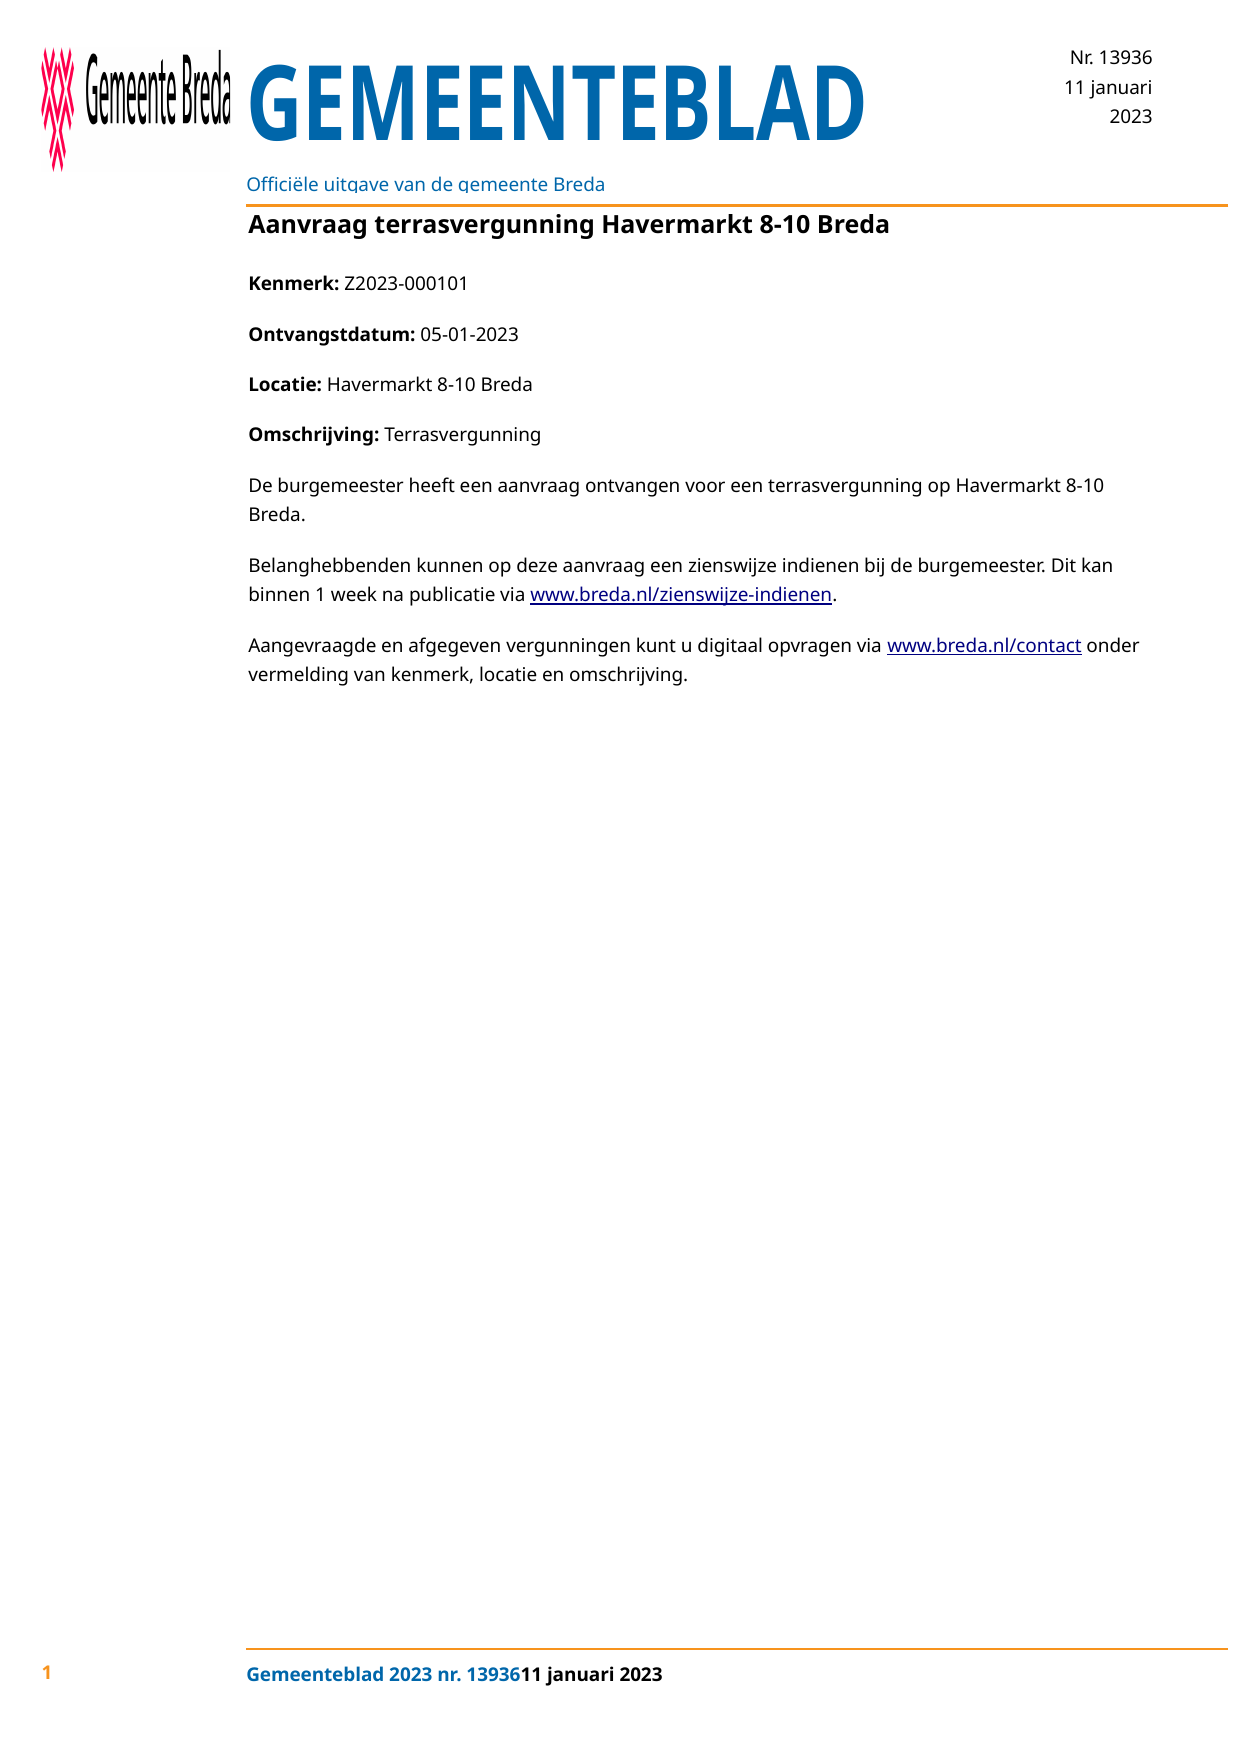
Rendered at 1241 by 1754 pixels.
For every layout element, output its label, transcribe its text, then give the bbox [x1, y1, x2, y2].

text Kenmerk: Z2023-000101 [248, 270, 1152, 296]
text Ontvangstdatum: 05-01-2023 [248, 321, 1152, 346]
text De burgemeester heeft een aanvraag ontvangen voor een terrasvergunning op Havermarkt 8-10 Breda. [248, 472, 1152, 527]
text Belanghebbenden kunnen op deze aanvraag een zienswijze indienen bij de burgemeester. Dit kan binnen 1 week na publicatie via www.breda.nl/zienswijze-indienen. [248, 552, 1152, 607]
text Omschrijving: Terrasvergunning [248, 422, 1152, 447]
text Locatie: Havermarkt 8-10 Breda [248, 371, 1152, 397]
text Aanvraag terrasvergunning Havermarkt 8-10 Breda [248, 207, 1152, 241]
text Aangevraagde en afgegeven vergunningen kunt u digitaal opvragen via www.breda.nl/contact onder vermelding van kenmerk, locatie en omschrijving. [248, 632, 1152, 687]
picture [41, 47, 231, 172]
